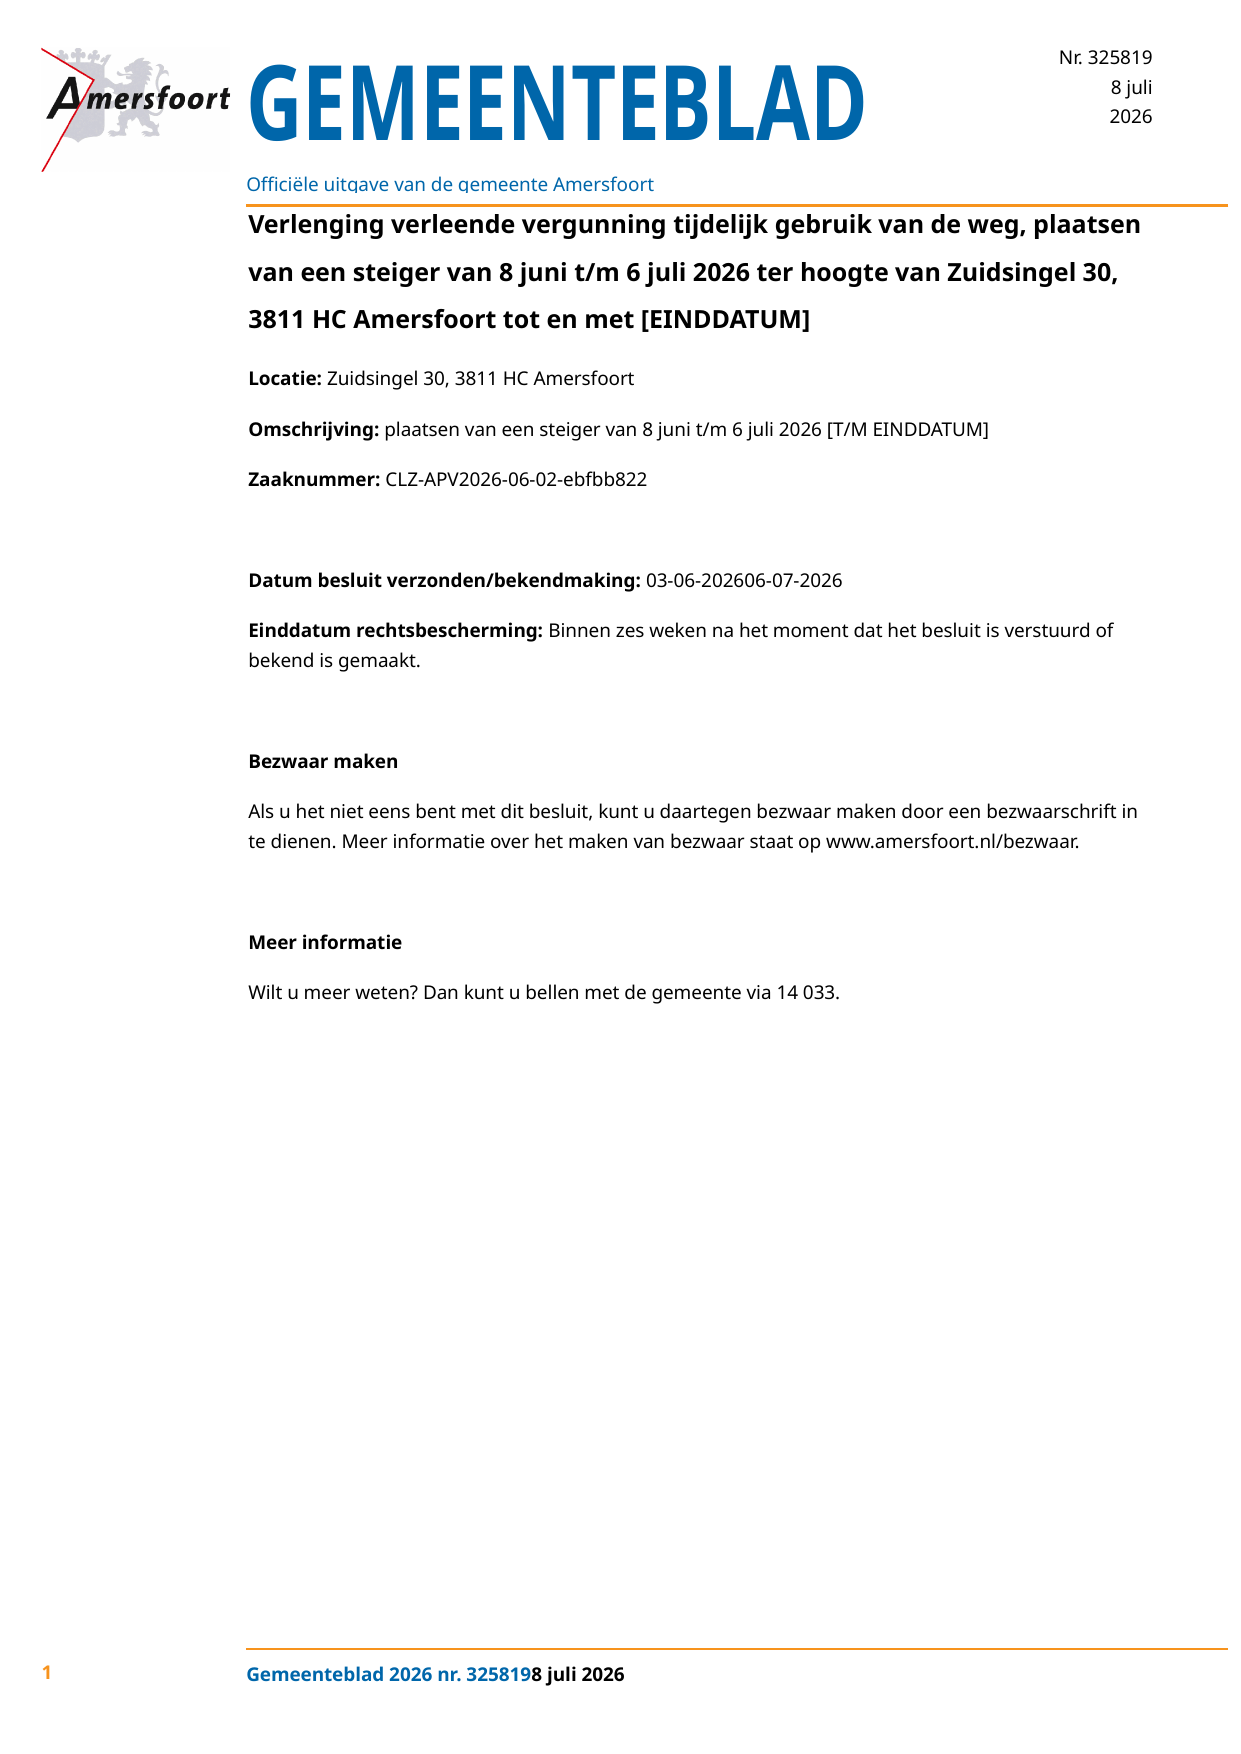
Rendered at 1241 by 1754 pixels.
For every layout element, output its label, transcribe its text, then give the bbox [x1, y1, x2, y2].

text Zaaknummer: CLZ-APV2026-06-02-ebfbb822 [248, 466, 1152, 492]
text Einddatum rechtsbescherming: Binnen zes weken na het moment dat het besluit is verstuurd of bekend is gemaakt. [248, 618, 1152, 673]
picture [41, 47, 231, 172]
text Omschrijving: plaatsen van een steiger van 8 juni t/m 6 juli 2026 [T/M EINDDATUM] [248, 416, 1152, 442]
text Locatie: Zuidsingel 30, 3811 HC Amersfoort [248, 366, 1152, 391]
text Wilt u meer weten? Dan kunt u bellen met de gemeente via 14 033. [248, 979, 1152, 1005]
text Verlenging verleende vergunning tijdelijk gebruik van de weg, plaatsen van een steiger van 8 juni t/m 6 juli 2026 ter hoogte van Zuidsingel 30, 3811 HC Amersfoort tot en met [EINDDATUM] [248, 207, 1152, 336]
text Datum besluit verzonden/bekendmaking: 03-06-202606-07-2026 [248, 567, 1152, 593]
text Meer informatie [248, 929, 1152, 954]
text Bezwaar maken [248, 748, 1152, 774]
text Als u het niet eens bent met dit besluit, kunt u daartegen bezwaar maken door een bezwaarschrift in te dienen. Meer informatie over het maken van bezwaar staat op www.amersfoort.nl/bezwaar. [248, 798, 1152, 854]
